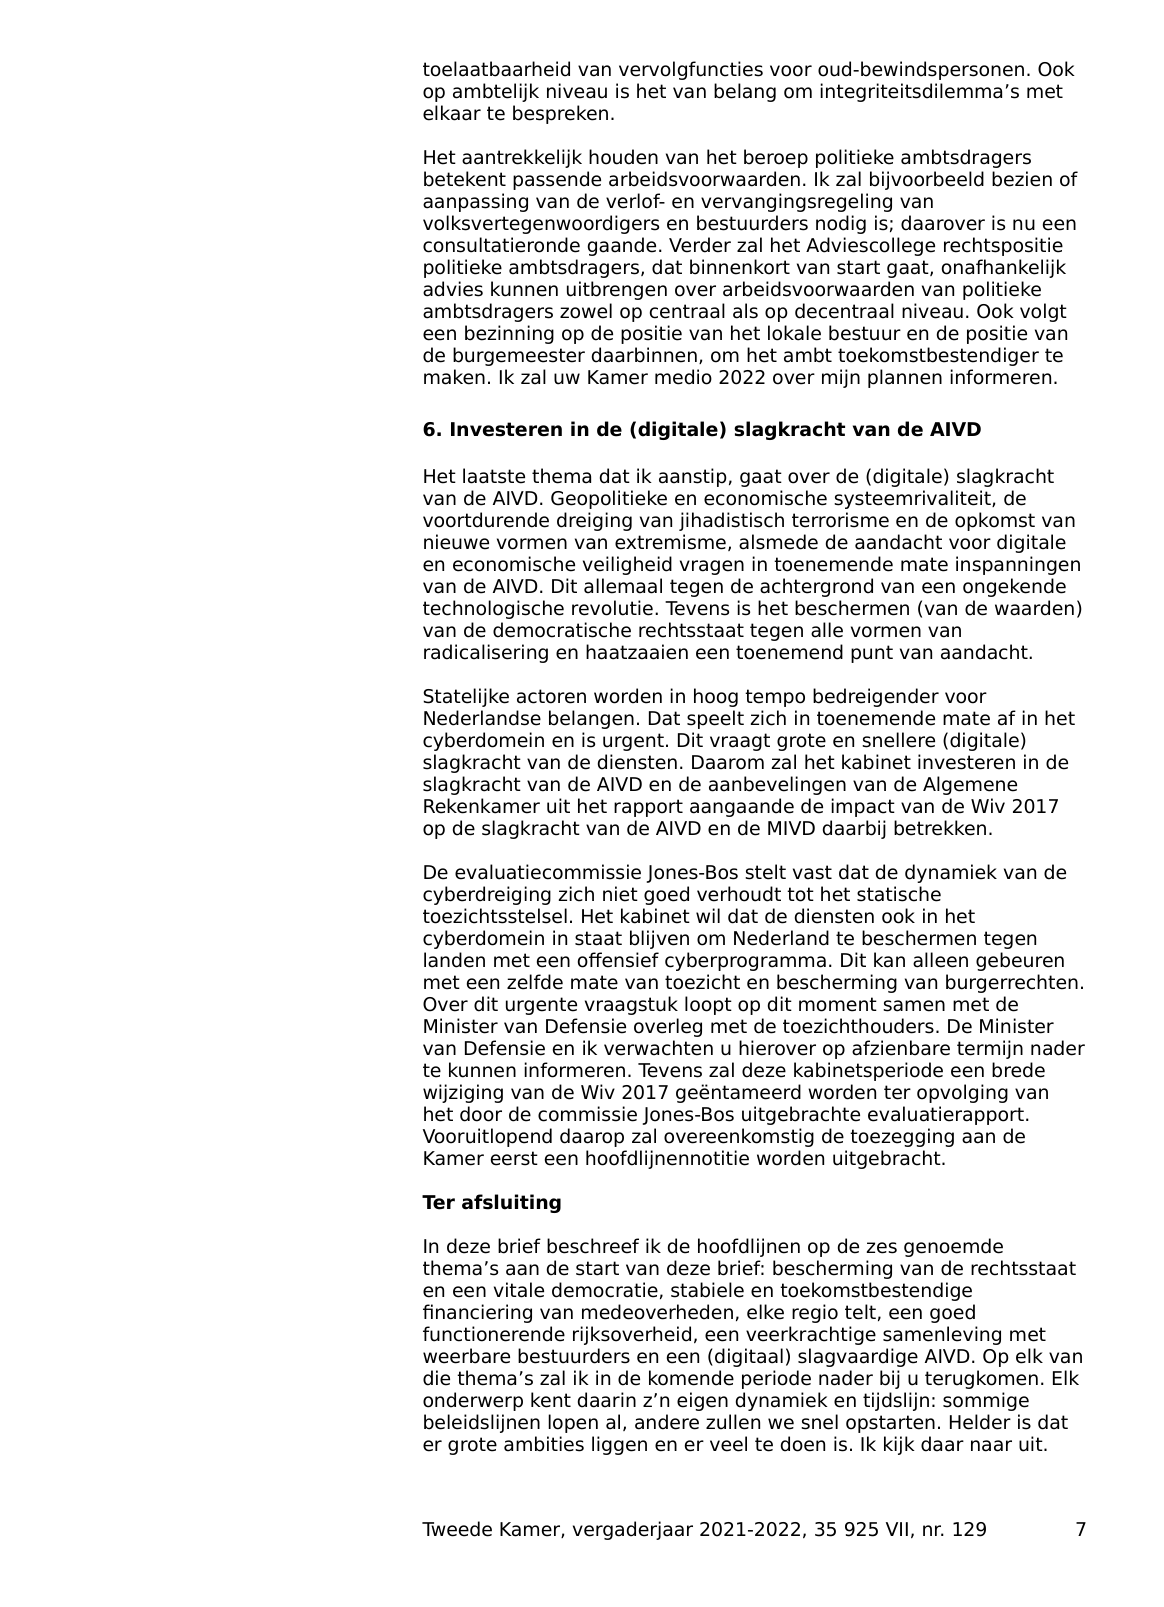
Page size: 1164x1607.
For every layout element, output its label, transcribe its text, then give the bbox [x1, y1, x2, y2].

subtitle Ter afsluiting [422, 1192, 1087, 1214]
text Het aantrekkelijk houden van het beroep politieke ambtsdragers betekent passende arbeidsvoorwaarden. Ik zal bijvoorbeeld bezien of aanpassing van de verlof- en vervangingsregeling van volksvertegenwoordigers en bestuurders nodig is; daarover is nu een consultatieronde gaande. Verder zal het Adviescollege rechtspositie politieke ambtsdragers, dat binnenkort van start gaat, onafhankelijk advies kunnen uitbrengen over arbeidsvoorwaarden van politieke ambtsdragers zowel op centraal als op decentraal niveau. Ook volgt een bezinning op de positie van het lokale bestuur en de positie van de burgemeester daarbinnen, om het ambt toekomstbestendiger te maken. Ik zal uw Kamer medio 2022 over mijn plannen informeren. [422, 147, 1087, 389]
text De evaluatiecommissie Jones-Bos stelt vast dat de dynamiek van de cyberdreiging zich niet goed verhoudt tot het statische toezichtsstelsel. Het kabinet wil dat de diensten ook in het cyberdomein in staat blijven om Nederland te beschermen tegen landen met een offensief cyberprogramma. Dit kan alleen gebeuren met een zelfde mate van toezicht en bescherming van burgerrechten. Over dit urgente vraagstuk loopt op dit moment samen met de Minister van Defensie overleg met de toezichthouders. De Minister van Defensie en ik verwachten u hierover op afzienbare termijn nader te kunnen informeren. Tevens zal deze kabinetsperiode een brede wijziging van de Wiv 2017 geëntameerd worden ter opvolging van het door de commissie Jones-Bos uitgebrachte evaluatierapport. Vooruitlopend daarop zal overeenkomstig de toezegging aan de Kamer eerst een hoofdlijnennotitie worden uitgebracht. [422, 862, 1087, 1170]
text Statelijke actoren worden in hoog tempo bedreigender voor Nederlandse belangen. Dat speelt zich in toenemende mate af in het cyberdomein en is urgent. Dit vraagt grote en snellere (digitale) slagkracht van de diensten. Daarom zal het kabinet investeren in de slagkracht van de AIVD en de aanbevelingen van de Algemene Rekenkamer uit het rapport aangaande de impact van de Wiv 2017 op de slagkracht van de AIVD en de MIVD daarbij betrekken. [422, 686, 1087, 840]
text toelaatbaarheid van vervolgfuncties voor oud-bewindspersonen. Ook op ambtelijk niveau is het van belang om integriteitsdilemma’s met elkaar te bespreken. [422, 59, 1087, 125]
text Het laatste thema dat ik aanstip, gaat over de (digitale) slagkracht van de AIVD. Geopolitieke en economische systeemrivaliteit, de voortdurende dreiging van jihadistisch terrorisme en de opkomst van nieuwe vormen van extremisme, alsmede de aandacht voor digitale en economische veiligheid vragen in toenemende mate inspanningen van de AIVD. Dit allemaal tegen de achtergrond van een ongekende technologische revolutie. Tevens is het beschermen (van de waarden) van de democratische rechtsstaat tegen alle vormen van radicalisering en haatzaaien een toenemend punt van aandacht. [422, 466, 1087, 664]
text In deze brief beschreef ik de hoofdlijnen op de zes genoemde thema’s aan de start van deze brief: bescherming van de rechtsstaat en een vitale democratie, stabiele en toekomstbestendige financiering van medeoverheden, elke regio telt, een goed functionerende rijksoverheid, een veerkrachtige samenleving met weerbare bestuurders en een (digitaal) slagvaardige AIVD. Op elk van die thema’s zal ik in de komende periode nader bij u terugkomen. Elk onderwerp kent daarin z’n eigen dynamiek en tijdslijn: sommige beleidslijnen lopen al, andere zullen we snel opstarten. Helder is dat er grote ambities liggen en er veel te doen is. Ik kijk daar naar uit. [422, 1236, 1087, 1456]
subtitle 6. Investeren in de (digitale) slagkracht van de AIVD [422, 419, 1087, 441]
